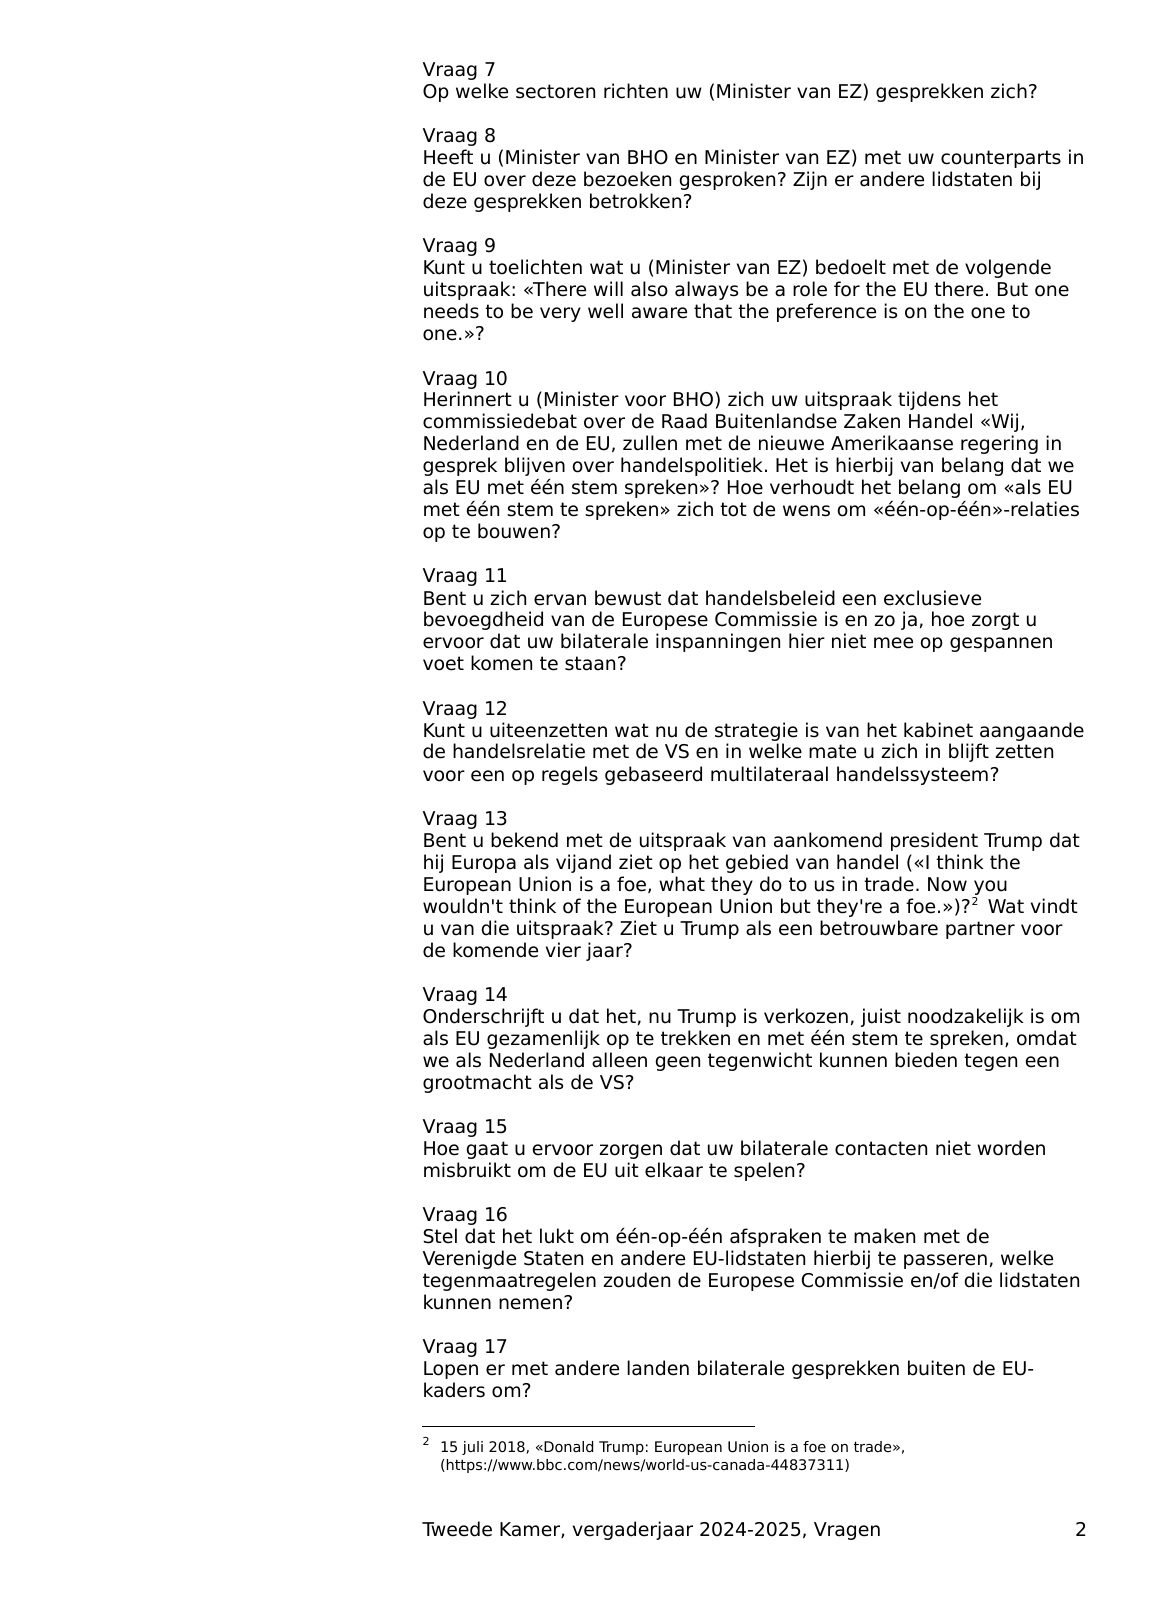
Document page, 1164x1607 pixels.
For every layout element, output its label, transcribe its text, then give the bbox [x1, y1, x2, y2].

text Vraag 15 [422, 1116, 1087, 1138]
text Bent u bekend met de uitspraak van aankomend president Trump dat hij Europa als vijand ziet op het gebied van handel («I think the European Union is a foe, what they do to us in trade. Now you wouldn't think of the European Union but they're a foe.»)? Wat vindt u van die uitspraak? Ziet u Trump als een betrouwbare partner voor de komende vier jaar? [422, 829, 1087, 961]
text Lopen er met andere landen bilaterale gesprekken buiten de EU-kaders om? [422, 1358, 1087, 1402]
text Vraag 9 [422, 235, 1087, 257]
text Herinnert u (Minister voor BHO) zich uw uitspraak tijdens het commissiedebat over de Raad Buitenlandse Zaken Handel «Wij, Nederland en de EU, zullen met de nieuwe Amerikaanse regering in gesprek blijven over handelspolitiek. Het is hierbij van belang dat we als EU met één stem spreken»? Hoe verhoudt het belang om «als EU met één stem te spreken» zich tot de wens om «één-op-één»-relaties op te bouwen? [422, 389, 1087, 543]
text Vraag 14 [422, 984, 1087, 1006]
text Onderschrijft u dat het, nu Trump is verkozen, juist noodzakelijk is om als EU gezamenlijk op te trekken en met één stem te spreken, omdat we als Nederland alleen geen tegenwicht kunnen bieden tegen een grootmacht als de VS? [422, 1006, 1087, 1093]
text Bent u zich ervan bewust dat handelsbeleid een exclusieve bevoegdheid van de Europese Commissie is en zo ja, hoe zorgt u ervoor dat uw bilaterale inspanningen hier niet mee op gespannen voet komen te staan? [422, 587, 1087, 675]
text Vraag 12 [422, 697, 1087, 719]
text Vraag 13 [422, 808, 1087, 829]
text Stel dat het lukt om één-op-één afspraken te maken met de Verenigde Staten en andere EU-lidstaten hierbij te passeren, welke tegenmaatregelen zouden de Europese Commissie en/of die lidstaten kunnen nemen? [422, 1226, 1087, 1314]
text Hoe gaat u ervoor zorgen dat uw bilaterale contacten niet worden misbruikt om de EU uit elkaar te spelen? [422, 1138, 1087, 1182]
text Heeft u (Minister van BHO en Minister van EZ) met uw counterparts in de EU over deze bezoeken gesproken? Zijn er andere lidstaten bij deze gesprekken betrokken? [422, 147, 1087, 213]
text Vraag 8 [422, 125, 1087, 147]
text Vraag 16 [422, 1204, 1087, 1226]
text Op welke sectoren richten uw (Minister van EZ) gesprekken zich? [422, 81, 1087, 103]
text Kunt u uiteenzetten wat nu de strategie is van het kabinet aangaande de handelsrelatie met de VS en in welke mate u zich in blijft zetten voor een op regels gebaseerd multilateraal handelssysteem? [422, 719, 1087, 785]
text Kunt u toelichten wat u (Minister van EZ) bedoelt met de volgende uitspraak: «There will also always be a role for the EU there. But one needs to be very well aware that the preference is on the one to one.»? [422, 257, 1087, 345]
text Vraag 7 [422, 59, 1087, 81]
text Vraag 17 [422, 1336, 1087, 1358]
text Vraag 11 [422, 565, 1087, 587]
text 15 juli 2018, «Donald Trump: European Union is a foe on trade», (https://www.bbc.com/news/world-us-canada-44837311) [422, 1435, 1087, 1474]
text Vraag 10 [422, 367, 1087, 389]
